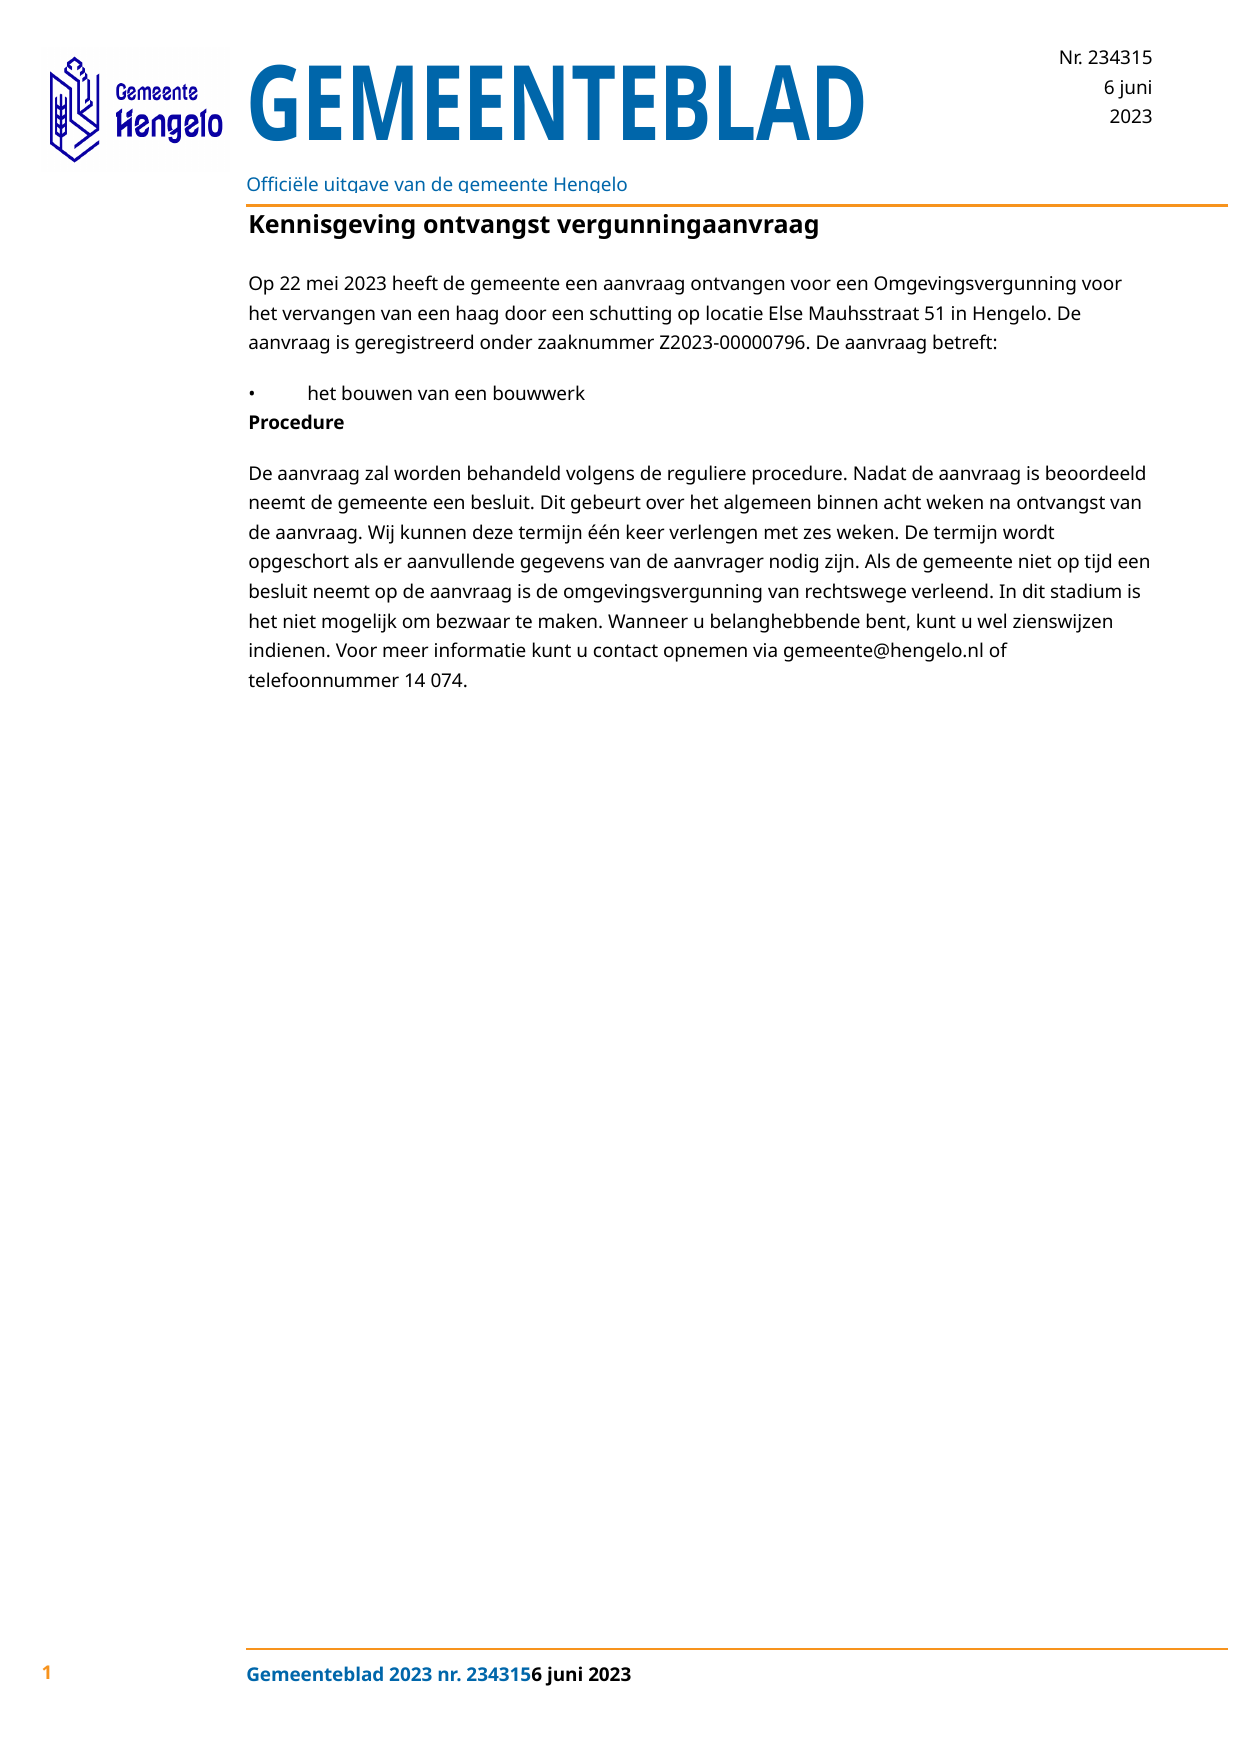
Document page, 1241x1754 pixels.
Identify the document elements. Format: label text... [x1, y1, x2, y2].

text Kennisgeving ontvangst vergunningaanvraag [248, 207, 1152, 241]
list het bouwen van een bouwwerk [248, 380, 1152, 406]
text De aanvraag zal worden behandeld volgens de reguliere procedure. Nadat de aanvraag is beoordeeld neemt de gemeente een besluit. Dit gebeurt over het algemeen binnen acht weken na ontvangst van de aanvraag. Wij kunnen deze termijn één keer verlengen met zes weken. De termijn wordt opgeschort als er aanvullende gegevens van de aanvrager nodig zijn. Als de gemeente niet op tijd een besluit neemt op de aanvraag is de omgevingsvergunning van rechtswege verleend. In dit stadium is het niet mogelijk om bezwaar te maken. Wanneer u belanghebbende bent, kunt u wel zienswijzen indienen. Voor meer informatie kunt u contact opnemen via gemeente@hengelo.nl of telefoonnummer 14 074. [248, 460, 1152, 693]
picture [41, 47, 231, 172]
text Op 22 mei 2023 heeft de gemeente een aanvraag ontvangen voor een Omgevingsvergunning voor het vervangen van een haag door een schutting op locatie Else Mauhsstraat 51 in Hengelo. De aanvraag is geregistreerd onder zaaknummer Z2023-00000796. De aanvraag betreft: [248, 270, 1152, 355]
text Procedure [248, 409, 1152, 435]
